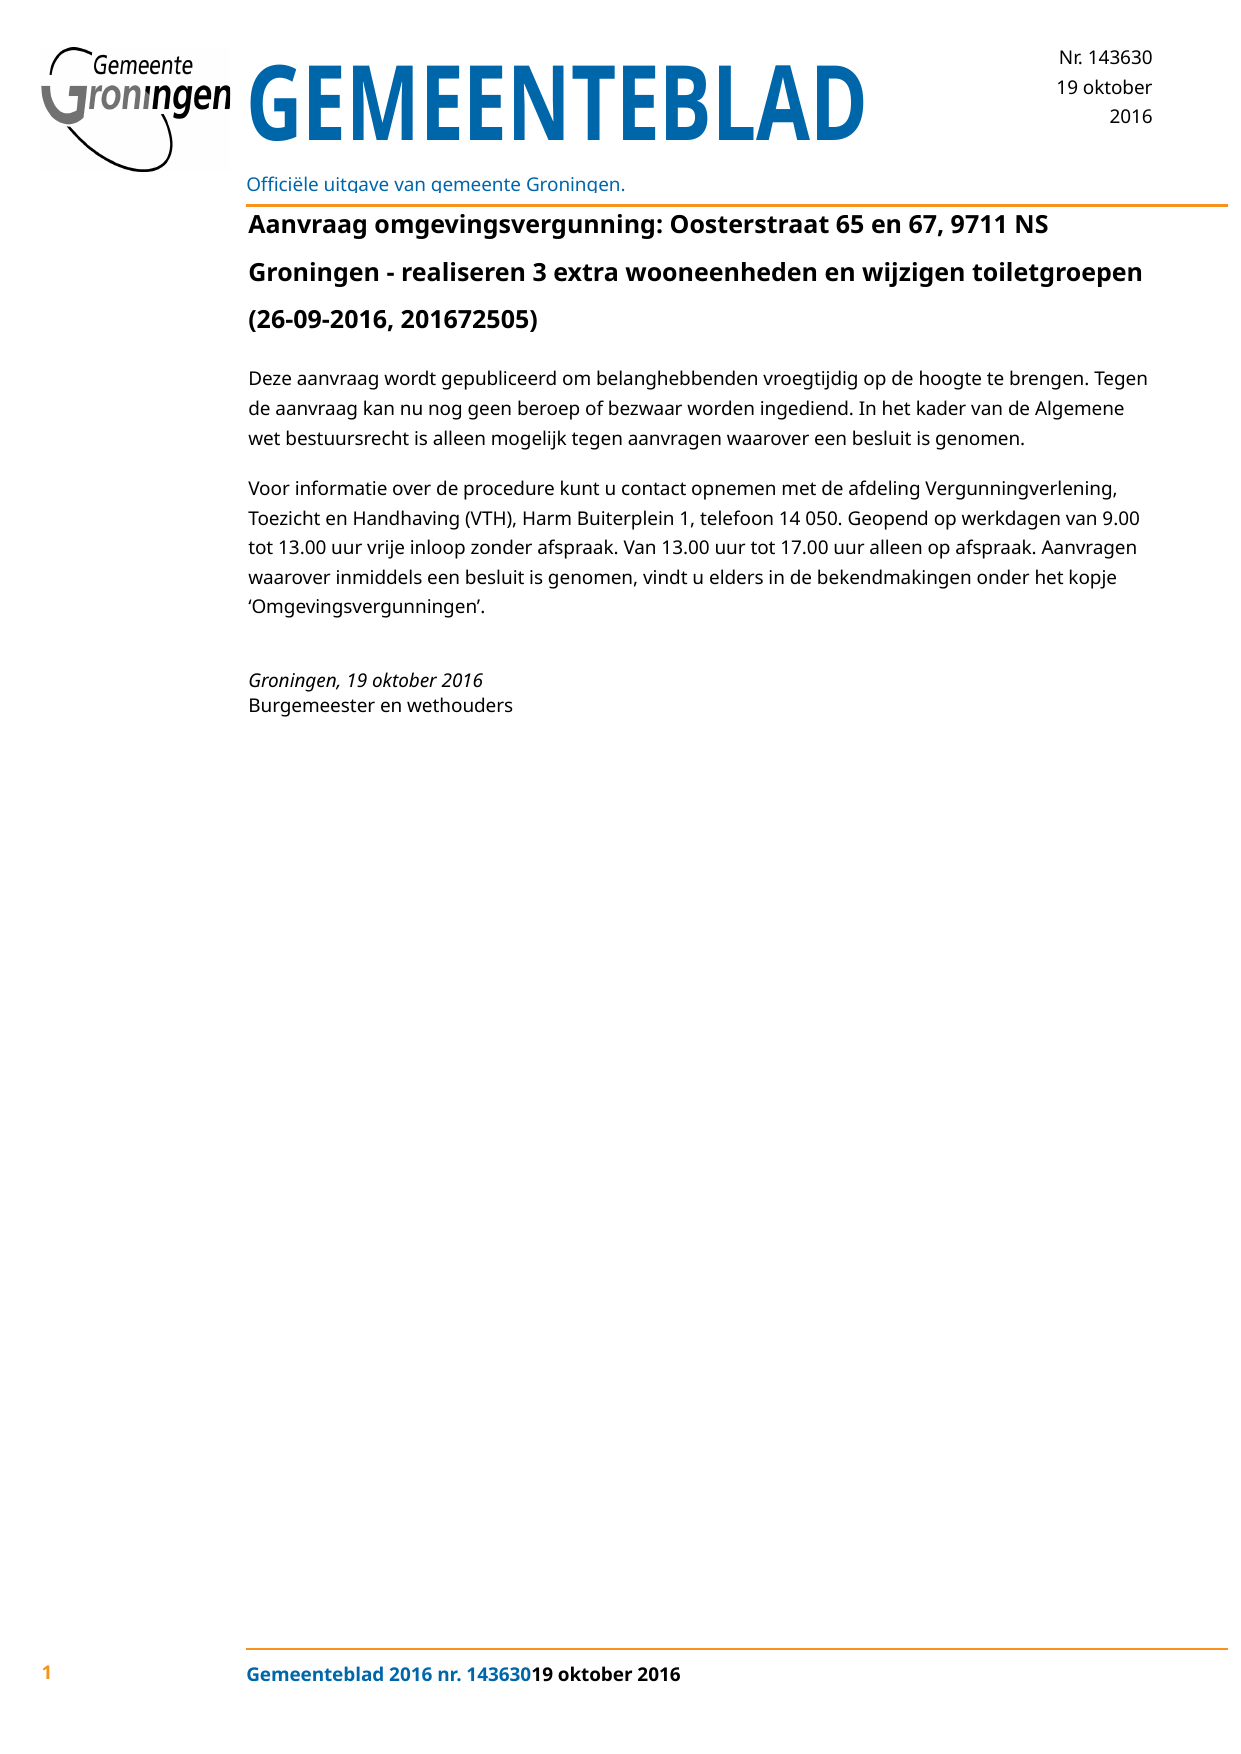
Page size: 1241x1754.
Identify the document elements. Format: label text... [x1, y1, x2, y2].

text Aanvraag omgevingsvergunning: Oosterstraat 65 en 67, 9711 NS Groningen - realiseren 3 extra wooneenheden en wijzigen toiletgroepen (26-09-2016, 201672505) [248, 207, 1152, 336]
text Groningen, 19 oktober 2016 [248, 667, 1152, 693]
text Voor informatie over de procedure kunt u contact opnemen met de afdeling Vergunningverlening, Toezicht en Handhaving (VTH), Harm Buiterplein 1, telefoon 14 050. Geopend op werkdagen van 9.00 tot 13.00 uur vrije inloop zonder afspraak. Van 13.00 uur tot 17.00 uur alleen op afspraak. Aanvragen waarover inmiddels een besluit is genomen, vindt u elders in de bekendmakingen onder het kopje ‘Omgevingsvergunningen’. [248, 475, 1152, 619]
picture [41, 47, 231, 172]
text Burgemeester en wethouders [248, 693, 1152, 718]
text Deze aanvraag wordt gepubliceerd om belanghebbenden vroegtijdig op de hoogte te brengen. Tegen de aanvraag kan nu nog geen beroep of bezwaar worden ingediend. In het kader van de Algemene wet bestuursrecht is alleen mogelijk tegen aanvragen waarover een besluit is genomen. [248, 366, 1152, 450]
